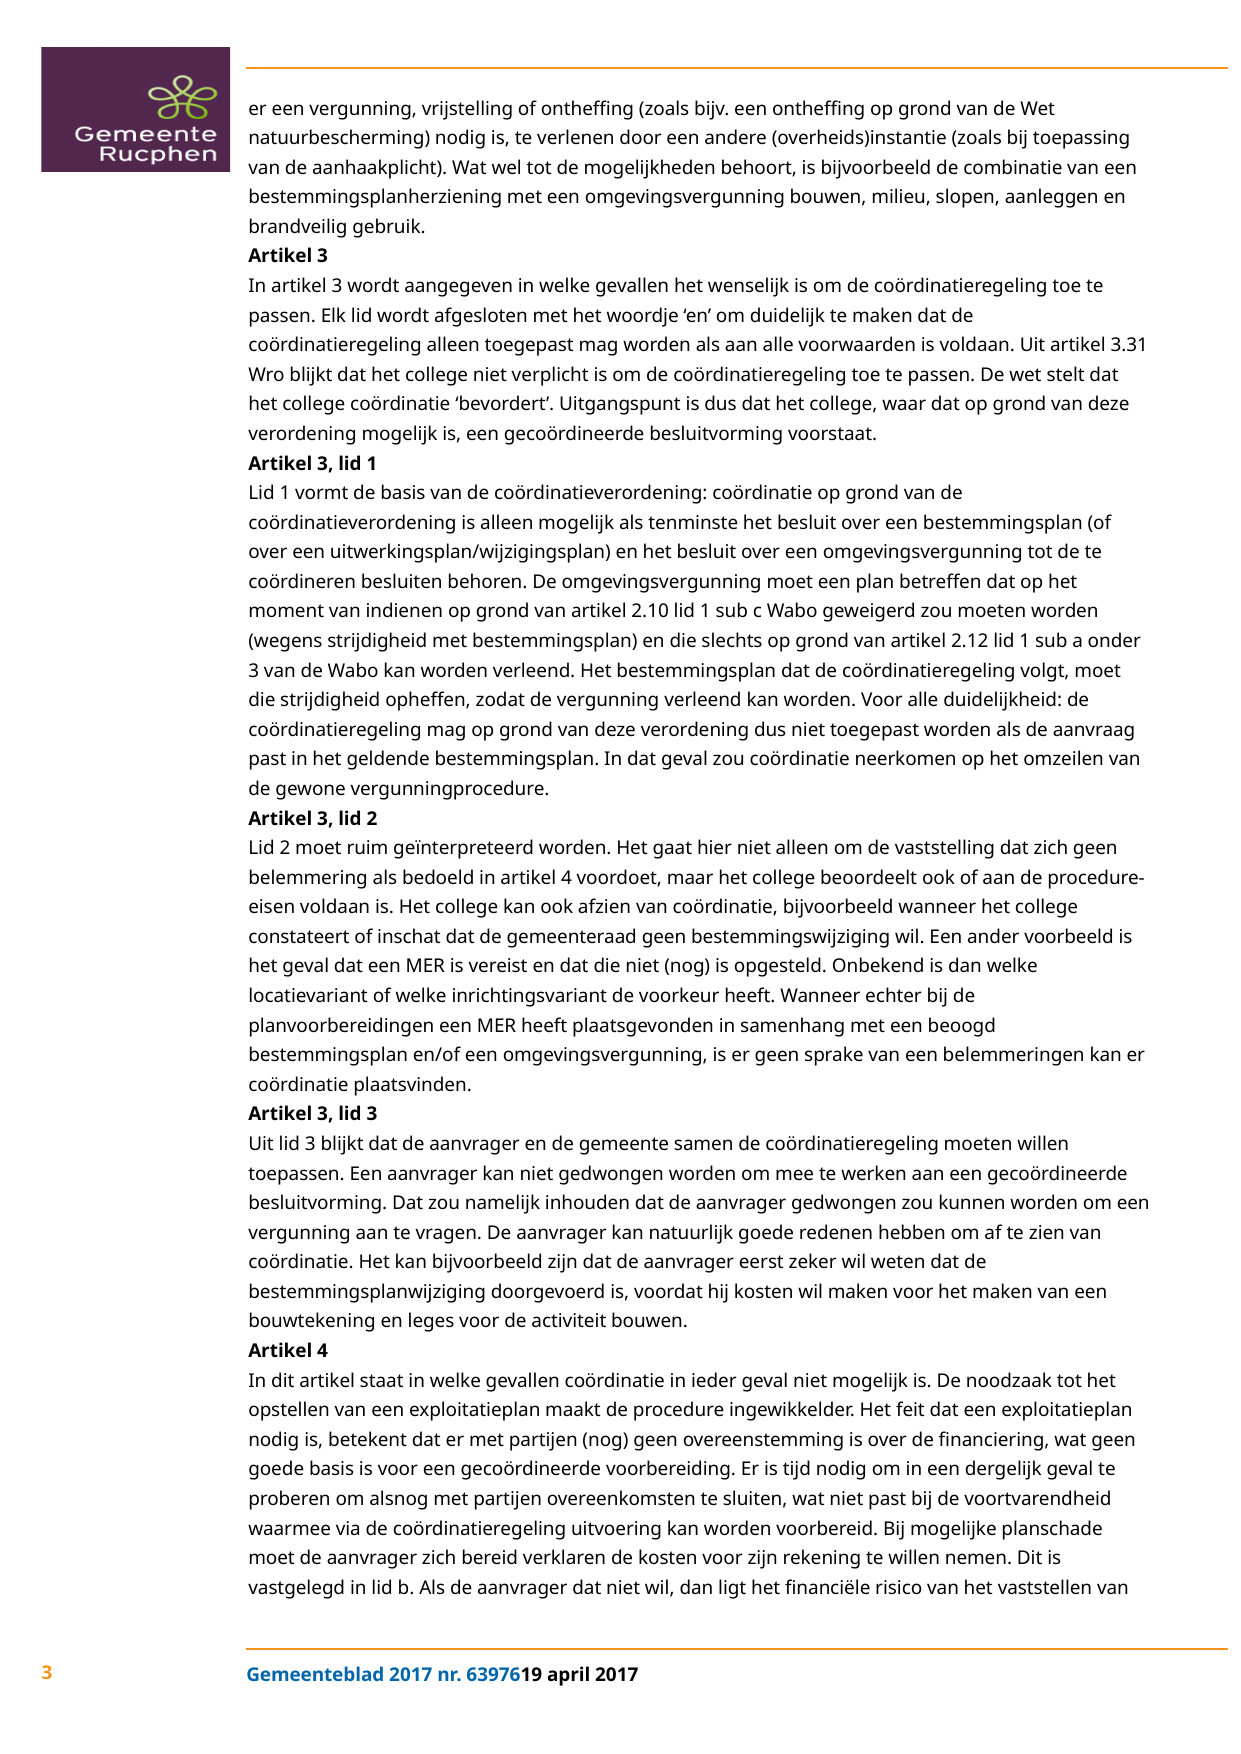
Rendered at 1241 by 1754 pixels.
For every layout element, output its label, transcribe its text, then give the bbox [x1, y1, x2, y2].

text Uit lid 3 blijkt dat de aanvrager en de gemeente samen de coördinatieregeling moeten willen toepassen. Een aanvrager kan niet gedwongen worden om mee te werken aan een gecoördineerde besluitvorming. Dat zou namelijk inhouden dat de aanvrager gedwongen zou kunnen worden om een vergunning aan te vragen. De aanvrager kan natuurlijk goede redenen hebben om af te zien van coördinatie. Het kan bijvoorbeeld zijn dat de aanvrager eerst zeker wil weten dat de bestemmingsplanwijziging doorgevoerd is, voordat hij kosten wil maken voor het maken van een bouwtekening en leges voor de activiteit bouwen. [248, 1130, 1152, 1333]
text Artikel 3, lid 2 [248, 805, 1152, 831]
text In artikel 3 wordt aangegeven in welke gevallen het wenselijk is om de coördinatieregeling toe te passen. Elk lid wordt afgesloten met het woordje ‘en’ om duidelijk te maken dat de coördinatieregeling alleen toegepast mag worden als aan alle voorwaarden is voldaan. Uit artikel 3.31 Wro blijkt dat het college niet verplicht is om de coördinatieregeling toe te passen. De wet stelt dat het college coördinatie ‘bevordert’. Uitgangspunt is dus dat het college, waar dat op grond van deze verordening mogelijk is, een gecoördineerde besluitvorming voorstaat. [248, 272, 1152, 446]
text Artikel 4 [248, 1337, 1152, 1363]
picture [41, 47, 231, 172]
text Artikel 3, lid 1 [248, 450, 1152, 476]
text belemmering als bedoeld in artikel 4 voordoet, maar het college beoordeelt ook of aan de procedure-eisen voldaan is. Het college kan ook afzien van coördinatie, bijvoorbeeld wanneer het college constateert of inschat dat de gemeenteraad geen bestemmingswijziging wil. Een ander voorbeeld is het geval dat een MER is vereist en dat die niet (nog) is opgesteld. Onbekend is dan welke locatievariant of welke inrichtingsvariant de voorkeur heeft. Wanneer echter bij de planvoorbereidingen een MER heeft plaatsgevonden in samenhang met een beoogd bestemmingsplan en/of een omgevingsvergunning, is er geen sprake van een belemmeringen kan er coördinatie plaatsvinden. [248, 864, 1152, 1097]
text In dit artikel staat in welke gevallen coördinatie in ieder geval niet mogelijk is. De noodzaak tot het opstellen van een exploitatieplan maakt de procedure ingewikkelder. Het feit dat een exploitatieplan nodig is, betekent dat er met partijen (nog) geen overeenstemming is over de financiering, wat geen goede basis is voor een gecoördineerde voorbereiding. Er is tijd nodig om in een dergelijk geval te proberen om alsnog met partijen overeenkomsten te sluiten, wat niet past bij de voortvarendheid waarmee via de coördinatieregeling uitvoering kan worden voorbereid. Bij mogelijke planschade moet de aanvrager zich bereid verklaren de kosten voor zijn rekening te willen nemen. Dit is vastgelegd in lid b. Als de aanvrager dat niet wil, dan ligt het financiële risico van het vaststellen van [248, 1367, 1152, 1600]
text Lid 2 moet ruim geïnterpreteerd worden. Het gaat hier niet alleen om de vaststelling dat zich geen [248, 834, 1152, 860]
text er een vergunning, vrijstelling of ontheffing (zoals bijv. een ontheffing op grond van de Wet natuurbescherming) nodig is, te verlenen door een andere (overheids)instantie (zoals bij toepassing van de aanhaakplicht). Wat wel tot de mogelijkheden behoort, is bijvoorbeeld de combinatie van een bestemmingsplanherziening met een omgevingsvergunning bouwen, milieu, slopen, aanleggen en brandveilig gebruik. [248, 95, 1152, 239]
text Artikel 3 [248, 243, 1152, 268]
text Artikel 3, lid 3 [248, 1101, 1152, 1126]
text Lid 1 vormt de basis van de coördinatieverordening: coördinatie op grond van de coördinatieverordening is alleen mogelijk als tenminste het besluit over een bestemmingsplan (of over een uitwerkingsplan/wijzigingsplan) en het besluit over een omgevingsvergunning tot de te coördineren besluiten behoren. De omgevingsvergunning moet een plan betreffen dat op het moment van indienen op grond van artikel 2.10 lid 1 sub c Wabo geweigerd zou moeten worden (wegens strijdigheid met bestemmingsplan) en die slechts op grond van artikel 2.12 lid 1 sub a onder 3 van de Wabo kan worden verleend. Het bestemmingsplan dat de coördinatieregeling volgt, moet die strijdigheid opheffen, zodat de vergunning verleend kan worden. Voor alle duidelijkheid: de coördinatieregeling mag op grond van deze verordening dus niet toegepast worden als de aanvraag past in het geldende bestemmingsplan. In dat geval zou coördinatie neerkomen op het omzeilen van de gewone vergunningprocedure. [248, 479, 1152, 801]
